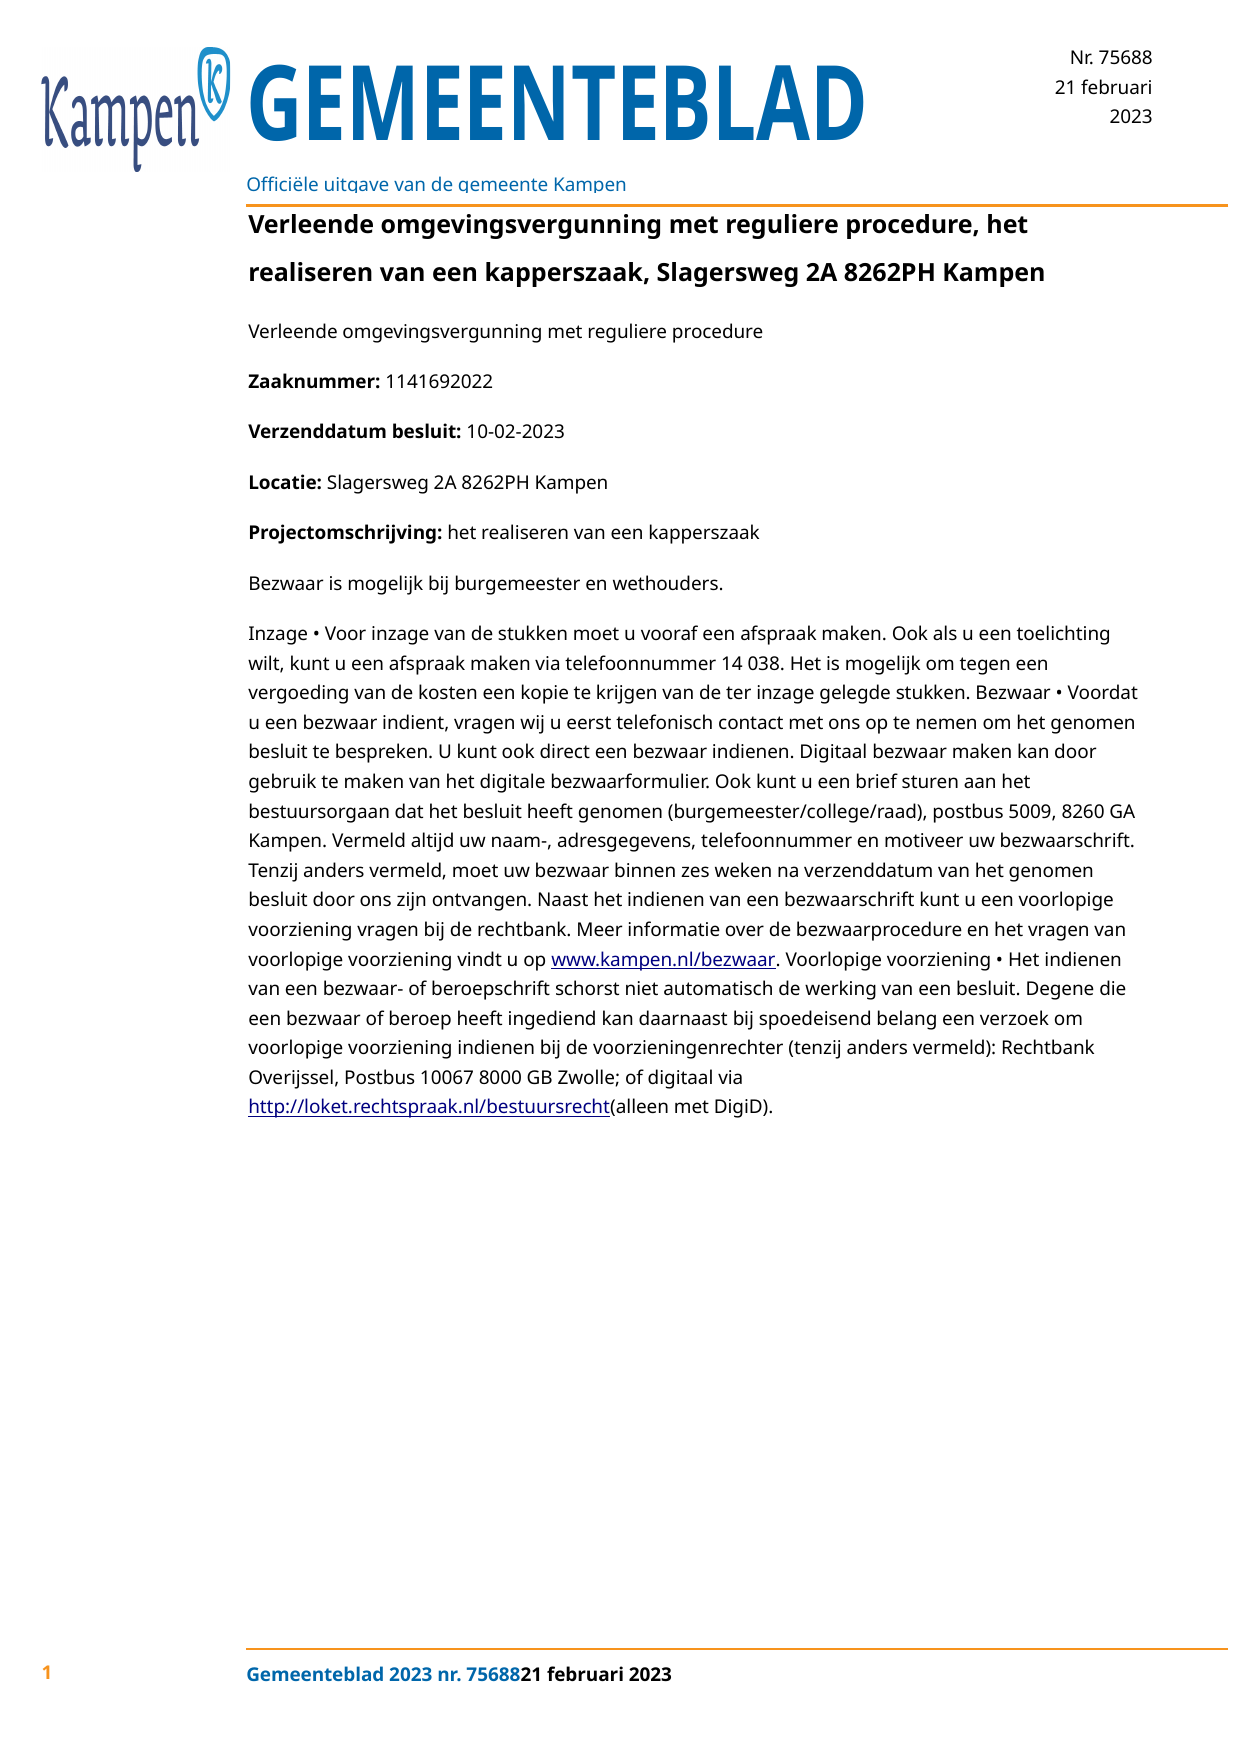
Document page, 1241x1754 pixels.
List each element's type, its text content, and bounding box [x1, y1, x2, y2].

text Projectomschrijving: het realiseren van een kapperszaak [248, 519, 1152, 545]
text Verleende omgevingsvergunning met reguliere procedure [248, 318, 1152, 344]
text Zaaknummer: 1141692022 [248, 368, 1152, 394]
text Inzage • Voor inzage van de stukken moet u vooraf een afspraak maken. Ook als u een toelichting wilt, kunt u een afspraak maken via telefoonnummer 14 038. Het is mogelijk om tegen een vergoeding van de kosten een kopie te krijgen van de ter inzage gelegde stukken. Bezwaar • Voordat u een bezwaar indient, vragen wij u eerst telefonisch contact met ons op te nemen om het genomen besluit te bespreken. U kunt ook direct een bezwaar indienen. Digitaal bezwaar maken kan door gebruik te maken van het digitale bezwaarformulier. Ook kunt u een brief sturen aan het bestuursorgaan dat het besluit heeft genomen (burgemeester/college/raad), postbus 5009, 8260 GA Kampen. Vermeld altijd uw naam-, adresgegevens, telefoonnummer en motiveer uw bezwaarschrift. Tenzij anders vermeld, moet uw bezwaar binnen zes weken na verzenddatum van het genomen besluit door ons zijn ontvangen. Naast het indienen van een bezwaarschrift kunt u een voorlopige voorziening vragen bij de rechtbank. Meer informatie over de bezwaarprocedure en het vragen van voorlopige voorziening vindt u op www.kampen.nl/bezwaar. Voorlopige voorziening • Het indienen van een bezwaar- of beroepschrift schorst niet automatisch de werking van een besluit. Degene die een bezwaar of beroep heeft ingediend kan daarnaast bij spoedeisend belang een verzoek om voorlopige voorziening indienen bij de voorzieningenrechter (tenzij anders vermeld): Rechtbank Overijssel, Postbus 10067 8000 GB Zwolle; of digitaal via http://loket.rechtspraak.nl/bestuursrecht(alleen met DigiD). [248, 620, 1152, 1119]
text Verleende omgevingsvergunning met reguliere procedure, het realiseren van een kapperszaak, Slagersweg 2A 8262PH Kampen [248, 207, 1152, 288]
text Locatie: Slagersweg 2A 8262PH Kampen [248, 469, 1152, 495]
text Bezwaar is mogelijk bij burgemeester en wethouders. [248, 570, 1152, 596]
text Verzenddatum besluit: 10-02-2023 [248, 419, 1152, 444]
picture [41, 47, 231, 172]
